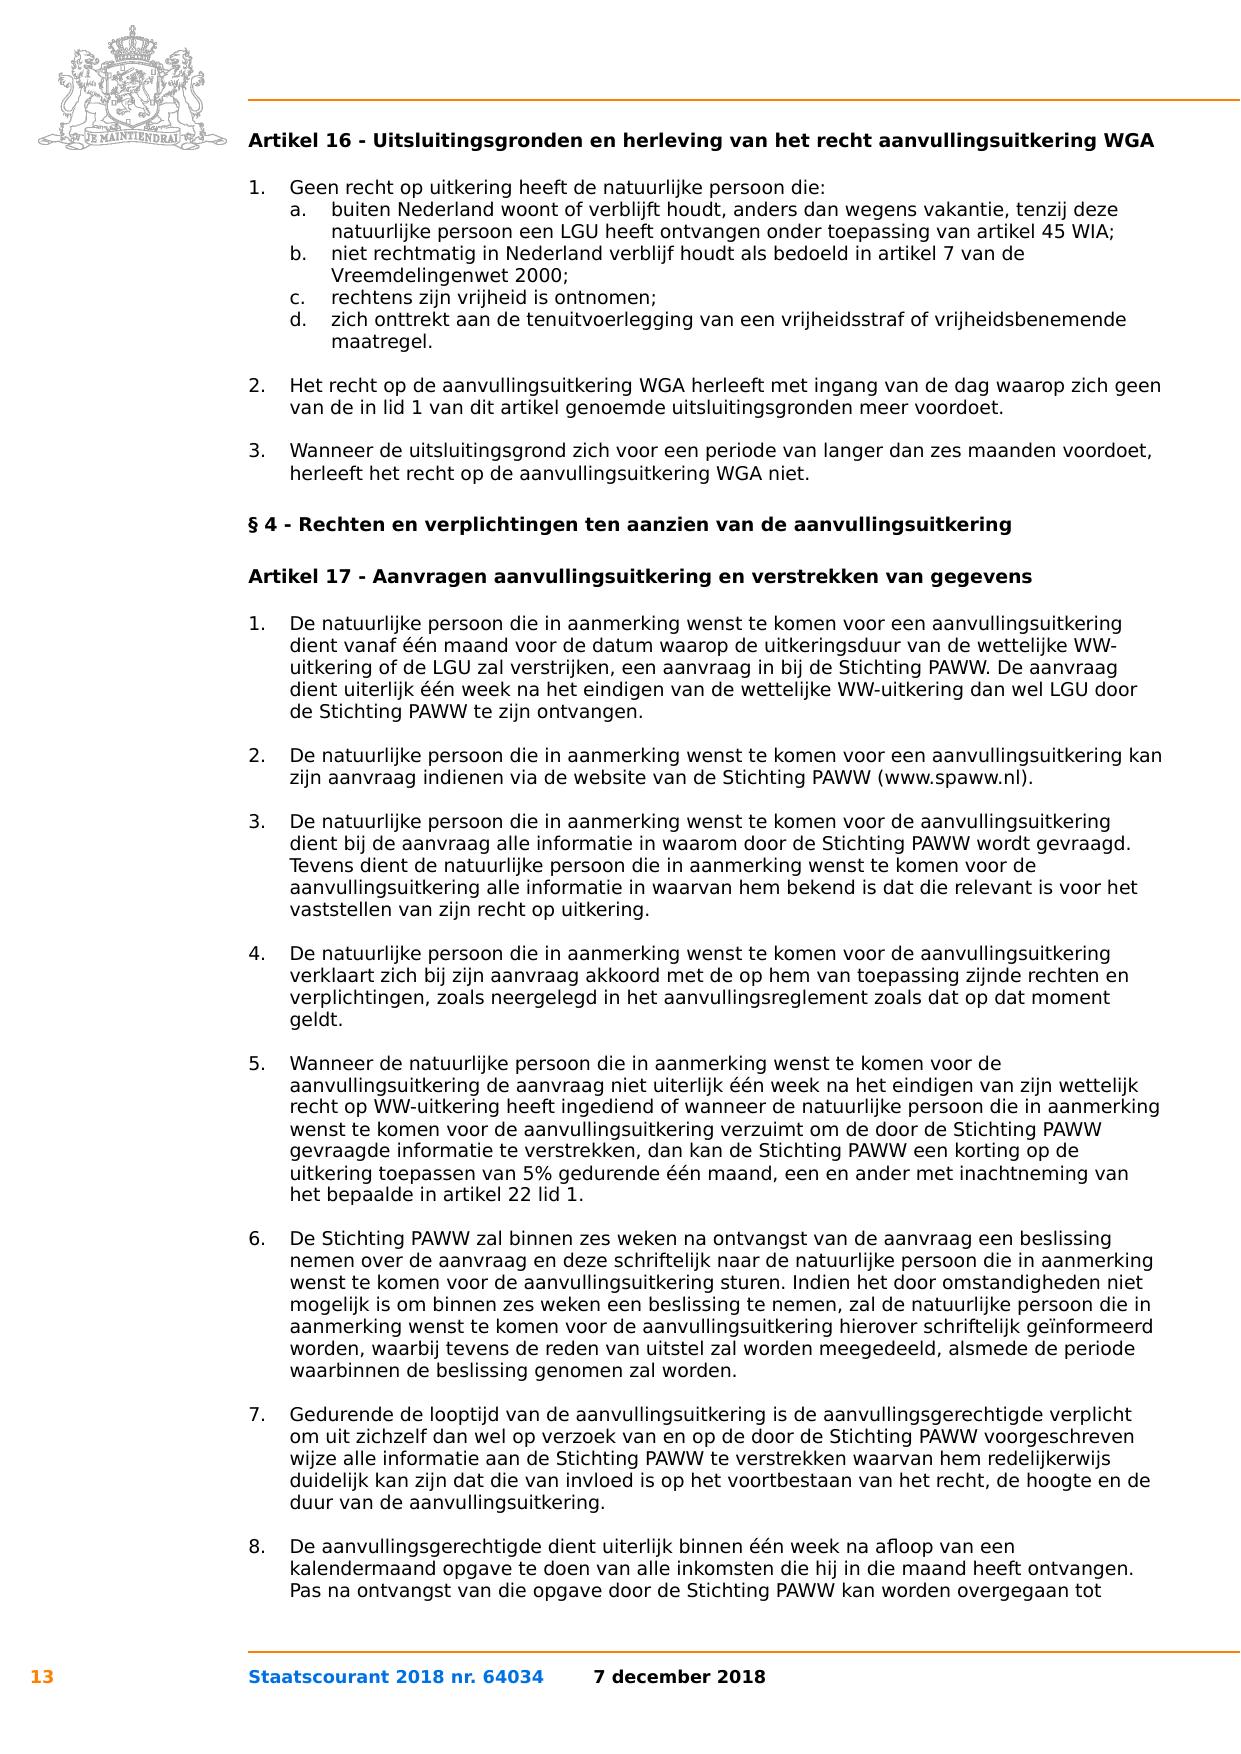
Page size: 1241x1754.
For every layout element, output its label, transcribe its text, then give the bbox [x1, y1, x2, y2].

text 7. Gedurende de looptijd van de aanvullingsuitkering is de aanvullingsgerechtigde verplicht om uit zichzelf dan wel op verzoek van en op de door de Stichting PAWW voorgeschreven wijze alle informatie aan de Stichting PAWW te verstrekken waarvan hem redelijkerwijs duidelijk kan zijn dat die van invloed is op het voortbestaan van het recht, de hoogte en de duur van de aanvullingsuitkering. [248, 1404, 1163, 1514]
text 1. De natuurlijke persoon die in aanmerking wenst te komen voor een aanvullingsuitkering dient vanaf één maand voor de datum waarop de uitkeringsduur van de wettelijke WW-uitkering of de LGU zal verstrijken, een aanvraag in bij de Stichting PAWW. De aanvraag dient uiterlijk één week na het eindigen van de wettelijke WW-uitkering dan wel LGU door de Stichting PAWW te zijn ontvangen. [248, 613, 1163, 723]
text a. buiten Nederland woont of verblijft houdt, anders dan wegens vakantie, tenzij deze natuurlijke persoon een LGU heeft ontvangen onder toepassing van artikel 45 WIA; [289, 199, 1163, 243]
text 5. Wanneer de natuurlijke persoon die in aanmerking wenst te komen voor de aanvullingsuitkering de aanvraag niet uiterlijk één week na het eindigen van zijn wettelijk recht op WW-uitkering heeft ingediend of wanneer de natuurlijke persoon die in aanmerking wenst te komen voor de aanvullingsuitkering verzuimt om de door de Stichting PAWW gevraagde informatie te verstrekken, dan kan de Stichting PAWW een korting op de uitkering toepassen van 5% gedurende één maand, een en ander met inachtneming van het bepaalde in artikel 22 lid 1. [248, 1052, 1163, 1206]
picture [38, 25, 227, 150]
text 3. Wanneer de uitsluitingsgrond zich voor een periode van langer dan zes maanden voordoet, herleeft het recht op de aanvullingsuitkering WGA niet. [248, 440, 1163, 484]
text 1. Geen recht op uitkering heeft de natuurlijke persoon die: [248, 177, 1163, 199]
text 4. De natuurlijke persoon die in aanmerking wenst te komen voor de aanvullingsuitkering verklaart zich bij zijn aanvraag akkoord met de op hem van toepassing zijnde rechten en verplichtingen, zoals neergelegd in het aanvullingsreglement zoals dat op dat moment geldt. [248, 943, 1163, 1031]
text c. rechtens zijn vrijheid is ontnomen; [289, 287, 1163, 309]
text 2. Het recht op de aanvullingsuitkering WGA herleeft met ingang van de dag waarop zich geen van de in lid 1 van dit artikel genoemde uitsluitingsgronden meer voordoet. [248, 374, 1163, 418]
text 2. De natuurlijke persoon die in aanmerking wenst te komen voor een aanvullingsuitkering kan zijn aanvraag indienen via de website van de Stichting PAWW (www.spaww.nl). [248, 745, 1163, 789]
subtitle Artikel 17 - Aanvragen aanvullingsuitkering en verstrekken van gegevens [248, 566, 1163, 588]
text b. niet rechtmatig in Nederland verblijf houdt als bedoeld in artikel 7 van de Vreemdelingenwet 2000; [289, 243, 1163, 287]
text 3. De natuurlijke persoon die in aanmerking wenst te komen voor de aanvullingsuitkering dient bij de aanvraag alle informatie in waarom door de Stichting PAWW wordt gevraagd. Tevens dient de natuurlijke persoon die in aanmerking wenst te komen voor de aanvullingsuitkering alle informatie in waarvan hem bekend is dat die relevant is voor het vaststellen van zijn recht op uitkering. [248, 811, 1163, 921]
text 8. De aanvullingsgerechtigde dient uiterlijk binnen één week na afloop van een kalendermaand opgave te doen van alle inkomsten die hij in die maand heeft ontvangen. Pas na ontvangst van die opgave door de Stichting PAWW kan worden overgegaan tot [248, 1536, 1163, 1602]
text 6. De Stichting PAWW zal binnen zes weken na ontvangst van de aanvraag een beslissing nemen over de aanvraag en deze schriftelijk naar de natuurlijke persoon die in aanmerking wenst te komen voor de aanvullingsuitkering sturen. Indien het door omstandigheden niet mogelijk is om binnen zes weken een beslissing te nemen, zal de natuurlijke persoon die in aanmerking wenst te komen voor de aanvullingsuitkering hierover schriftelijk geïnformeerd worden, waarbij tevens de reden van uitstel zal worden meegedeeld, alsmede de periode waarbinnen de beslissing genomen zal worden. [248, 1228, 1163, 1382]
subtitle § 4 - Rechten en verplichtingen ten aanzien van de aanvullingsuitkering [248, 514, 1163, 536]
subtitle Artikel 16 - Uitsluitingsgronden en herleving van het recht aanvullingsuitkering WGA [248, 130, 1163, 152]
text d. zich onttrekt aan de tenuitvoerlegging van een vrijheidsstraf of vrijheidsbenemende maatregel. [289, 309, 1163, 353]
